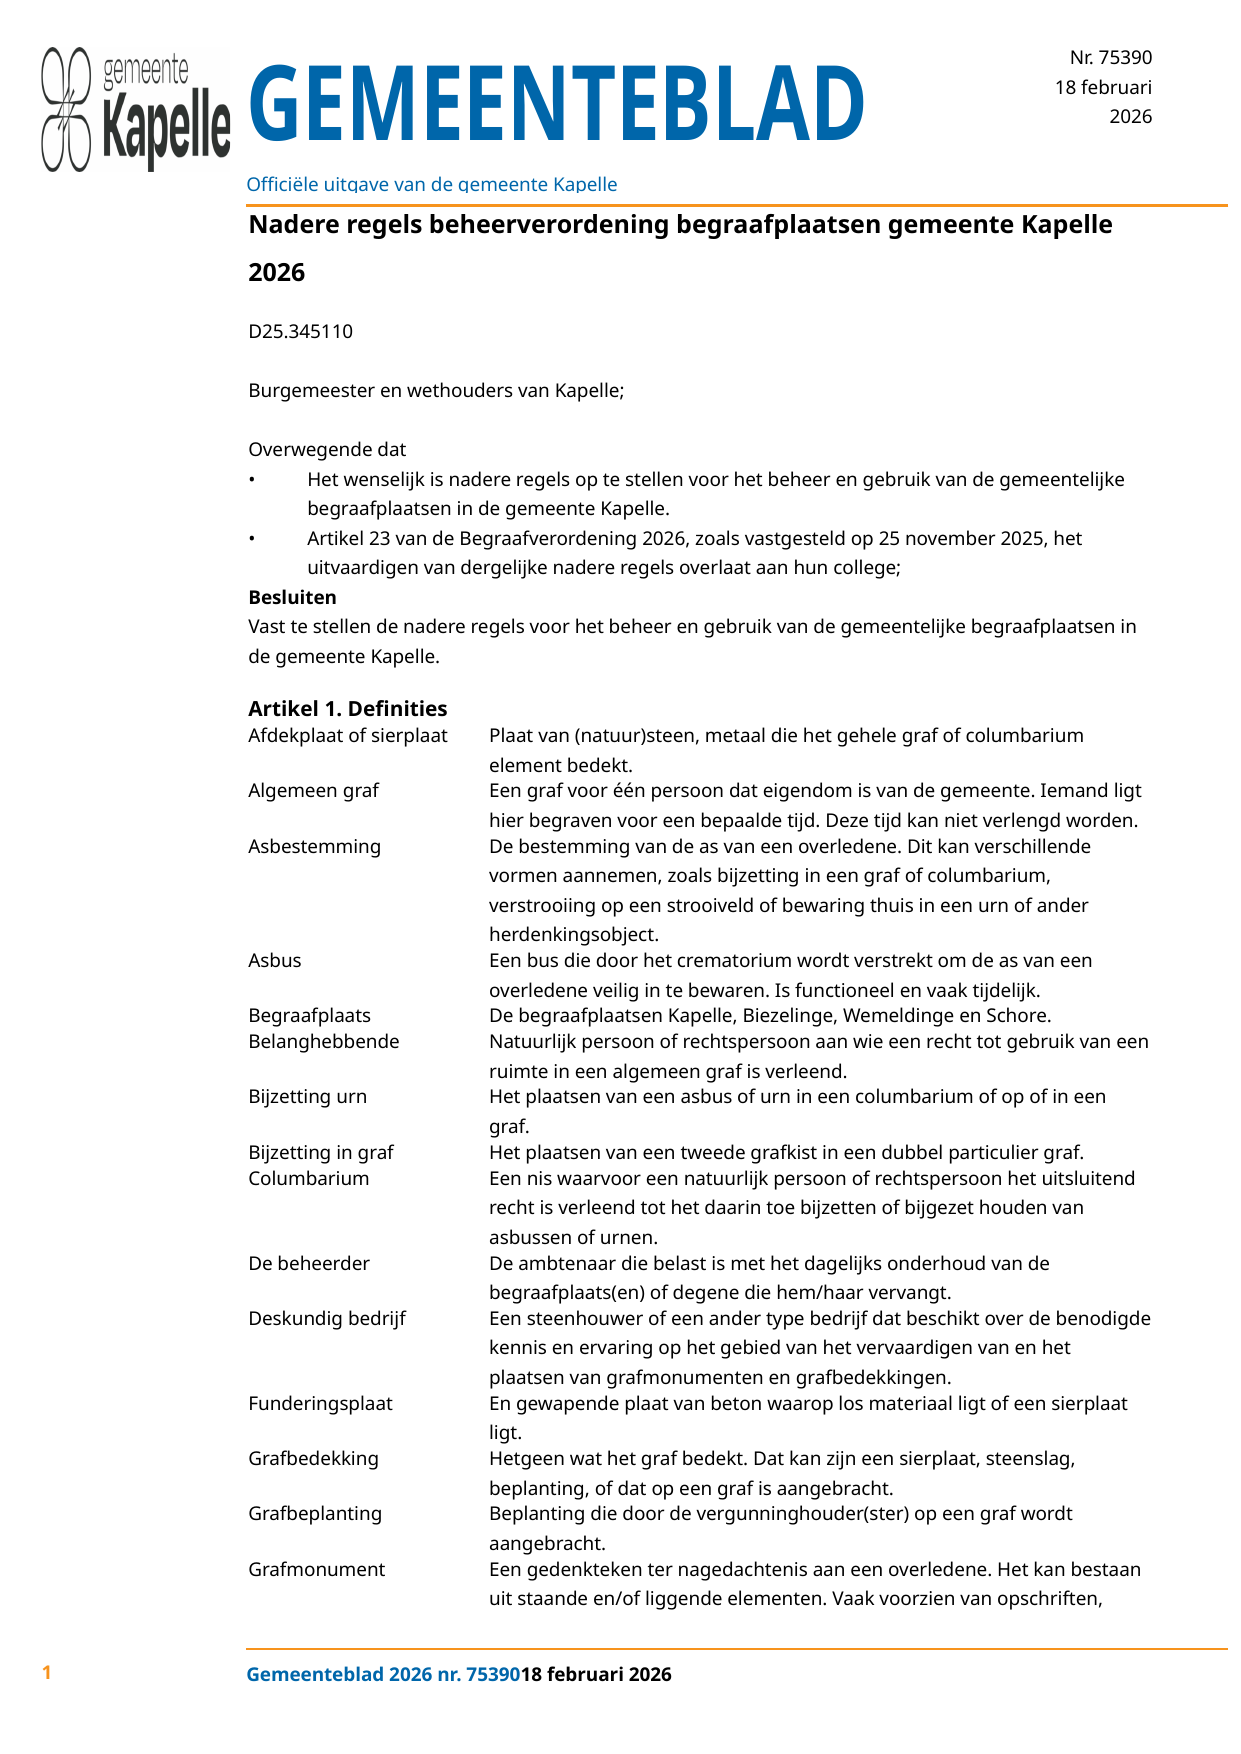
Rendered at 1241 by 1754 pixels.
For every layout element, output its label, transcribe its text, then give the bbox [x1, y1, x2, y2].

table_cell Bijzetting urn [248, 1084, 489, 1139]
table_cell Algemeen graf [248, 778, 489, 833]
list Het wenselijk is nadere regels op te stellen voor het beheer en gebruik van de gemeentelijke begraafplaatsen in de gemeente Kapelle. [248, 466, 1152, 521]
table_cell Grafbedekking [248, 1445, 489, 1501]
text Overwegende dat [248, 436, 1152, 462]
table_cell Een nis waarvoor een natuurlijk persoon of rechtspersoon het uitsluitend recht is verleend tot het daarin toe bijzetten of bijgezet houden van asbussen of urnen. [489, 1165, 1152, 1250]
table_cell Bijzetting in graf [248, 1139, 489, 1165]
text Besluiten [248, 584, 1152, 610]
table_cell Een gedenkteken ter nagedachtenis aan een overledene. Het kan bestaan uit staande en/of liggende elementen. Vaak voorzien van opschriften, [489, 1556, 1152, 1611]
table_cell Het plaatsen van een asbus of urn in een columbarium of op of in een graf. [489, 1084, 1152, 1139]
table_cell Grafmonument [248, 1556, 489, 1611]
text D25.345110 [248, 318, 1152, 344]
list Artikel 23 van de Begraafverordening 2026, zoals vastgesteld op 25 november 2025, het uitvaardigen van dergelijke nadere regels overlaat aan hun college; [248, 525, 1152, 580]
table_header Plaat van (natuur)steen, metaal die het gehele graf of columbarium element bedekt. [489, 722, 1152, 778]
table_cell Grafbeplanting [248, 1501, 489, 1556]
table_cell Hetgeen wat het graf bedekt. Dat kan zijn een sierplaat, steenslag, beplanting, of dat op een graf is aangebracht. [489, 1445, 1152, 1501]
table_cell De bestemming van de as van een overledene. Dit kan verschillende vormen aannemen, zoals bijzetting in een graf of columbarium, verstrooiing op een strooiveld of bewaring thuis in een urn of ander herdenkingsobject. [489, 833, 1152, 947]
table_cell Deskundig bedrijf [248, 1305, 489, 1390]
table_cell Het plaatsen van een tweede grafkist in een dubbel particulier graf. [489, 1139, 1152, 1165]
table_cell Begraafplaats [248, 1003, 489, 1028]
table_cell De ambtenaar die belast is met het dagelijks onderhoud van de begraafplaats(en) of degene die hem/haar vervangt. [489, 1250, 1152, 1305]
table_cell Belanghebbende [248, 1029, 489, 1084]
text Artikel 1. Definities [248, 694, 1152, 722]
table_header Afdekplaat of sierplaat [248, 722, 489, 778]
table_cell En gewapende plaat van beton waarop los materiaal ligt of een sierplaat ligt. [489, 1390, 1152, 1445]
table_cell Een steenhouwer of een ander type bedrijf dat beschikt over de benodigde kennis en ervaring op het gebied van het vervaardigen van en het plaatsen van grafmonumenten en grafbedekkingen. [489, 1305, 1152, 1390]
table_cell De begraafplaatsen Kapelle, Biezelinge, Wemeldinge en Schore. [489, 1003, 1152, 1028]
table_cell De beheerder [248, 1250, 489, 1305]
table_cell Beplanting die door de vergunninghouder(ster) op een graf wordt aangebracht. [489, 1501, 1152, 1556]
table_cell Een bus die door het crematorium wordt verstrekt om de as van een overledene veilig in te bewaren. Is functioneel en vaak tijdelijk. [489, 948, 1152, 1003]
text Vast te stellen de nadere regels voor het beheer en gebruik van de gemeentelijke begraafplaatsen in de gemeente Kapelle. [248, 614, 1152, 669]
table_cell Asbestemming [248, 833, 489, 947]
text Burgemeester en wethouders van Kapelle; [248, 377, 1152, 403]
picture [41, 47, 231, 172]
table_cell Een graf voor één persoon dat eigendom is van de gemeente. Iemand ligt hier begraven voor een bepaalde tijd. Deze tijd kan niet verlengd worden. [489, 778, 1152, 833]
table_cell Asbus [248, 948, 489, 1003]
text Nadere regels beheerverordening begraafplaatsen gemeente Kapelle 2026 [248, 207, 1152, 288]
table_cell Natuurlijk persoon of rechtspersoon aan wie een recht tot gebruik van een ruimte in een algemeen graf is verleend. [489, 1029, 1152, 1084]
table_cell Funderingsplaat [248, 1390, 489, 1445]
table_cell Columbarium [248, 1165, 489, 1250]
